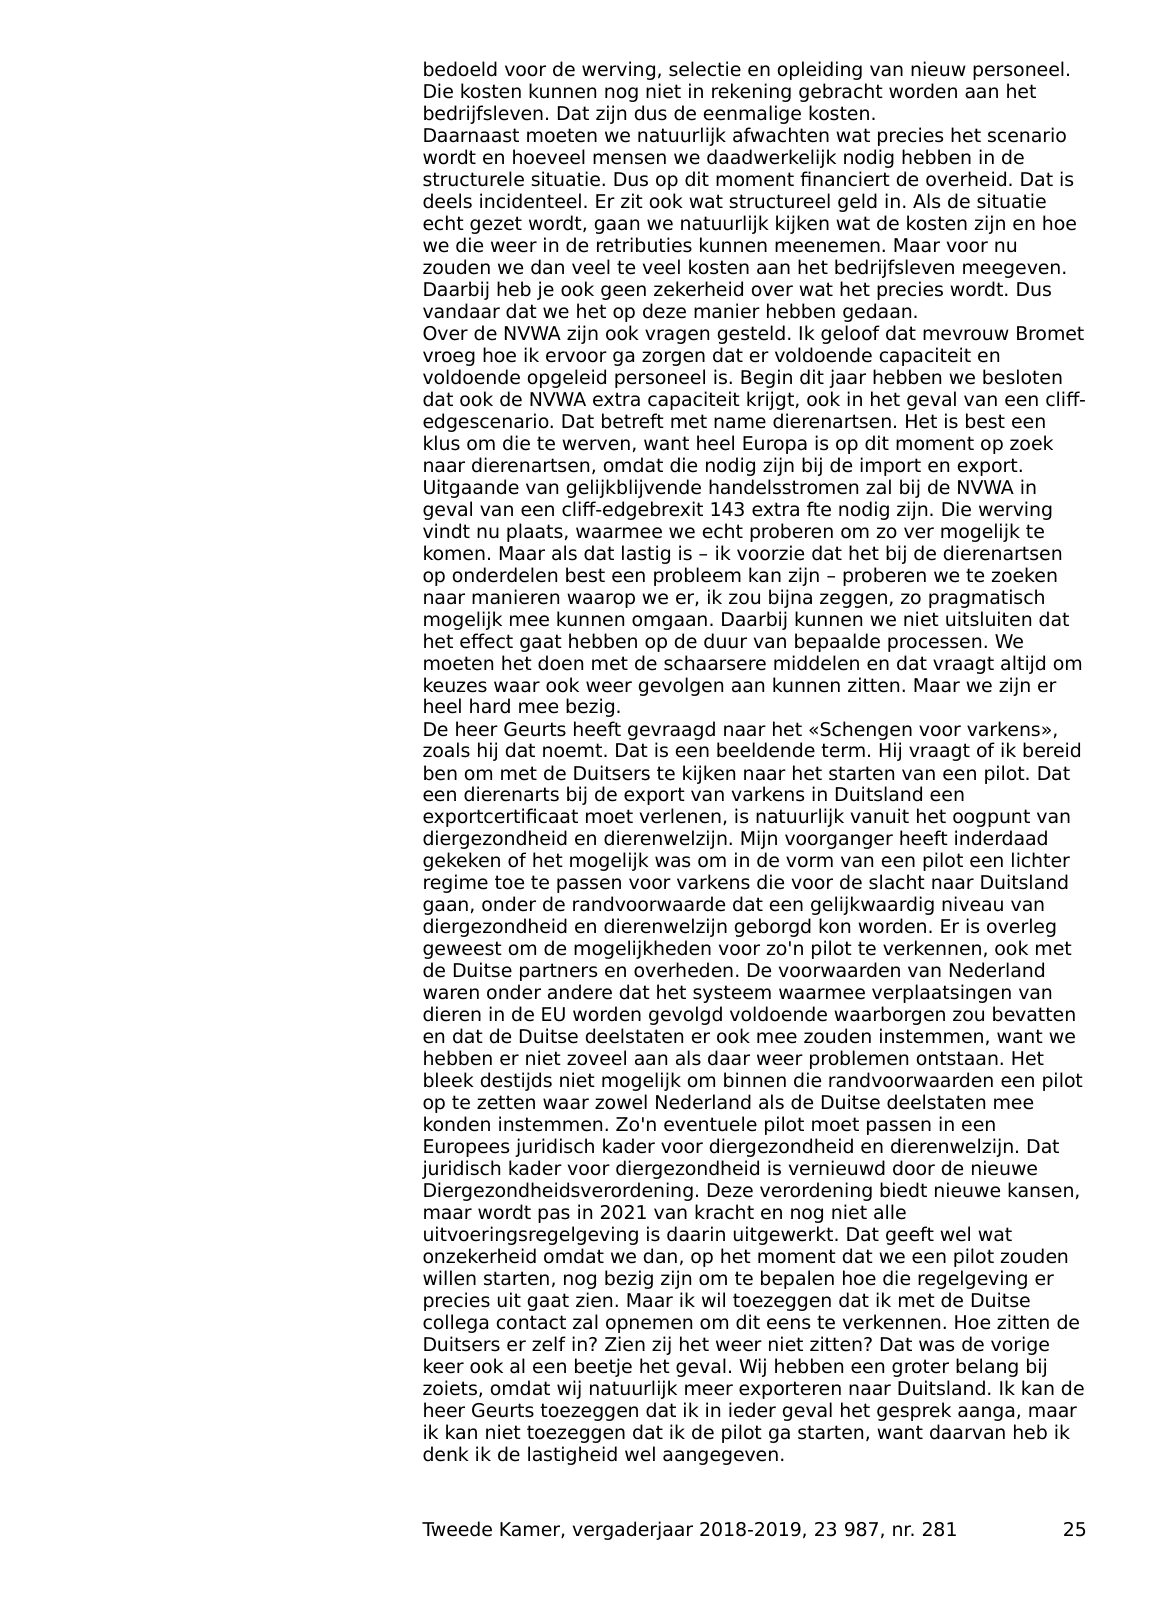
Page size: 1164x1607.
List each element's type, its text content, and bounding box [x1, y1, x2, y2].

text De heer Geurts heeft gevraagd naar het «Schengen voor varkens», zoals hij dat noemt. Dat is een beeldende term. Hij vraagt of ik bereid ben om met de Duitsers te kijken naar het starten van een pilot. Dat een dierenarts bij de export van varkens in Duitsland een exportcertificaat moet verlenen, is natuurlijk vanuit het oogpunt van diergezondheid en dierenwelzijn. Mijn voorganger heeft inderdaad gekeken of het mogelijk was om in de vorm van een pilot een lichter regime toe te passen voor varkens die voor de slacht naar Duitsland gaan, onder de randvoorwaarde dat een gelijkwaardig niveau van diergezondheid en dierenwelzijn geborgd kon worden. Er is overleg geweest om de mogelijkheden voor zo'n pilot te verkennen, ook met de Duitse partners en overheden. De voorwaarden van Nederland waren onder andere dat het systeem waarmee verplaatsingen van dieren in de EU worden gevolgd voldoende waarborgen zou bevatten en dat de Duitse deelstaten er ook mee zouden instemmen, want we hebben er niet zoveel aan als daar weer problemen ontstaan. Het bleek destijds niet mogelijk om binnen die randvoorwaarden een pilot op te zetten waar zowel Nederland als de Duitse deelstaten mee konden instemmen. Zo'n eventuele pilot moet passen in een Europees juridisch kader voor diergezondheid en dierenwelzijn. Dat juridisch kader voor diergezondheid is vernieuwd door de nieuwe Diergezondheidsverordening. Deze verordening biedt nieuwe kansen, maar wordt pas in 2021 van kracht en nog niet alle uitvoeringsregelgeving is daarin uitgewerkt. Dat geeft wel wat onzekerheid omdat we dan, op het moment dat we een pilot zouden willen starten, nog bezig zijn om te bepalen hoe die regelgeving er precies uit gaat zien. Maar ik wil toezeggen dat ik met de Duitse collega contact zal opnemen om dit eens te verkennen. Hoe zitten de Duitsers er zelf in? Zien zij het weer niet zitten? Dat was de vorige keer ook al een beetje het geval. Wij hebben een groter belang bij zoiets, omdat wij natuurlijk meer exporteren naar Duitsland. Ik kan de heer Geurts toezeggen dat ik in ieder geval het gesprek aanga, maar ik kan niet toezeggen dat ik de pilot ga starten, want daarvan heb ik denk ik de lastigheid wel aangegeven. [422, 718, 1087, 1466]
text Over de NVWA zijn ook vragen gesteld. Ik geloof dat mevrouw Bromet vroeg hoe ik ervoor ga zorgen dat er voldoende capaciteit en voldoende opgeleid personeel is. Begin dit jaar hebben we besloten dat ook de NVWA extra capaciteit krijgt, ook in het geval van een cliff-edgescenario. Dat betreft met name dierenartsen. Het is best een klus om die te werven, want heel Europa is op dit moment op zoek naar dierenartsen, omdat die nodig zijn bij de import en export. Uitgaande van gelijkblijvende handelsstromen zal bij de NVWA in geval van een cliff-edgebrexit 143 extra fte nodig zijn. Die werving vindt nu plaats, waarmee we echt proberen om zo ver mogelijk te komen. Maar als dat lastig is – ik voorzie dat het bij de dierenartsen op onderdelen best een probleem kan zijn – proberen we te zoeken naar manieren waarop we er, ik zou bijna zeggen, zo pragmatisch mogelijk mee kunnen omgaan. Daarbij kunnen we niet uitsluiten dat het effect gaat hebben op de duur van bepaalde processen. We moeten het doen met de schaarsere middelen en dat vraagt altijd om keuzes waar ook weer gevolgen aan kunnen zitten. Maar we zijn er heel hard mee bezig. [422, 323, 1087, 718]
text Daarnaast moeten we natuurlijk afwachten wat precies het scenario wordt en hoeveel mensen we daadwerkelijk nodig hebben in de structurele situatie. Dus op dit moment financiert de overheid. Dat is deels incidenteel. Er zit ook wat structureel geld in. Als de situatie echt gezet wordt, gaan we natuurlijk kijken wat de kosten zijn en hoe we die weer in de retributies kunnen meenemen. Maar voor nu zouden we dan veel te veel kosten aan het bedrijfsleven meegeven. Daarbij heb je ook geen zekerheid over wat het precies wordt. Dus vandaar dat we het op deze manier hebben gedaan. [422, 125, 1087, 323]
text bedoeld voor de werving, selectie en opleiding van nieuw personeel. Die kosten kunnen nog niet in rekening gebracht worden aan het bedrijfsleven. Dat zijn dus de eenmalige kosten. [422, 59, 1087, 125]
